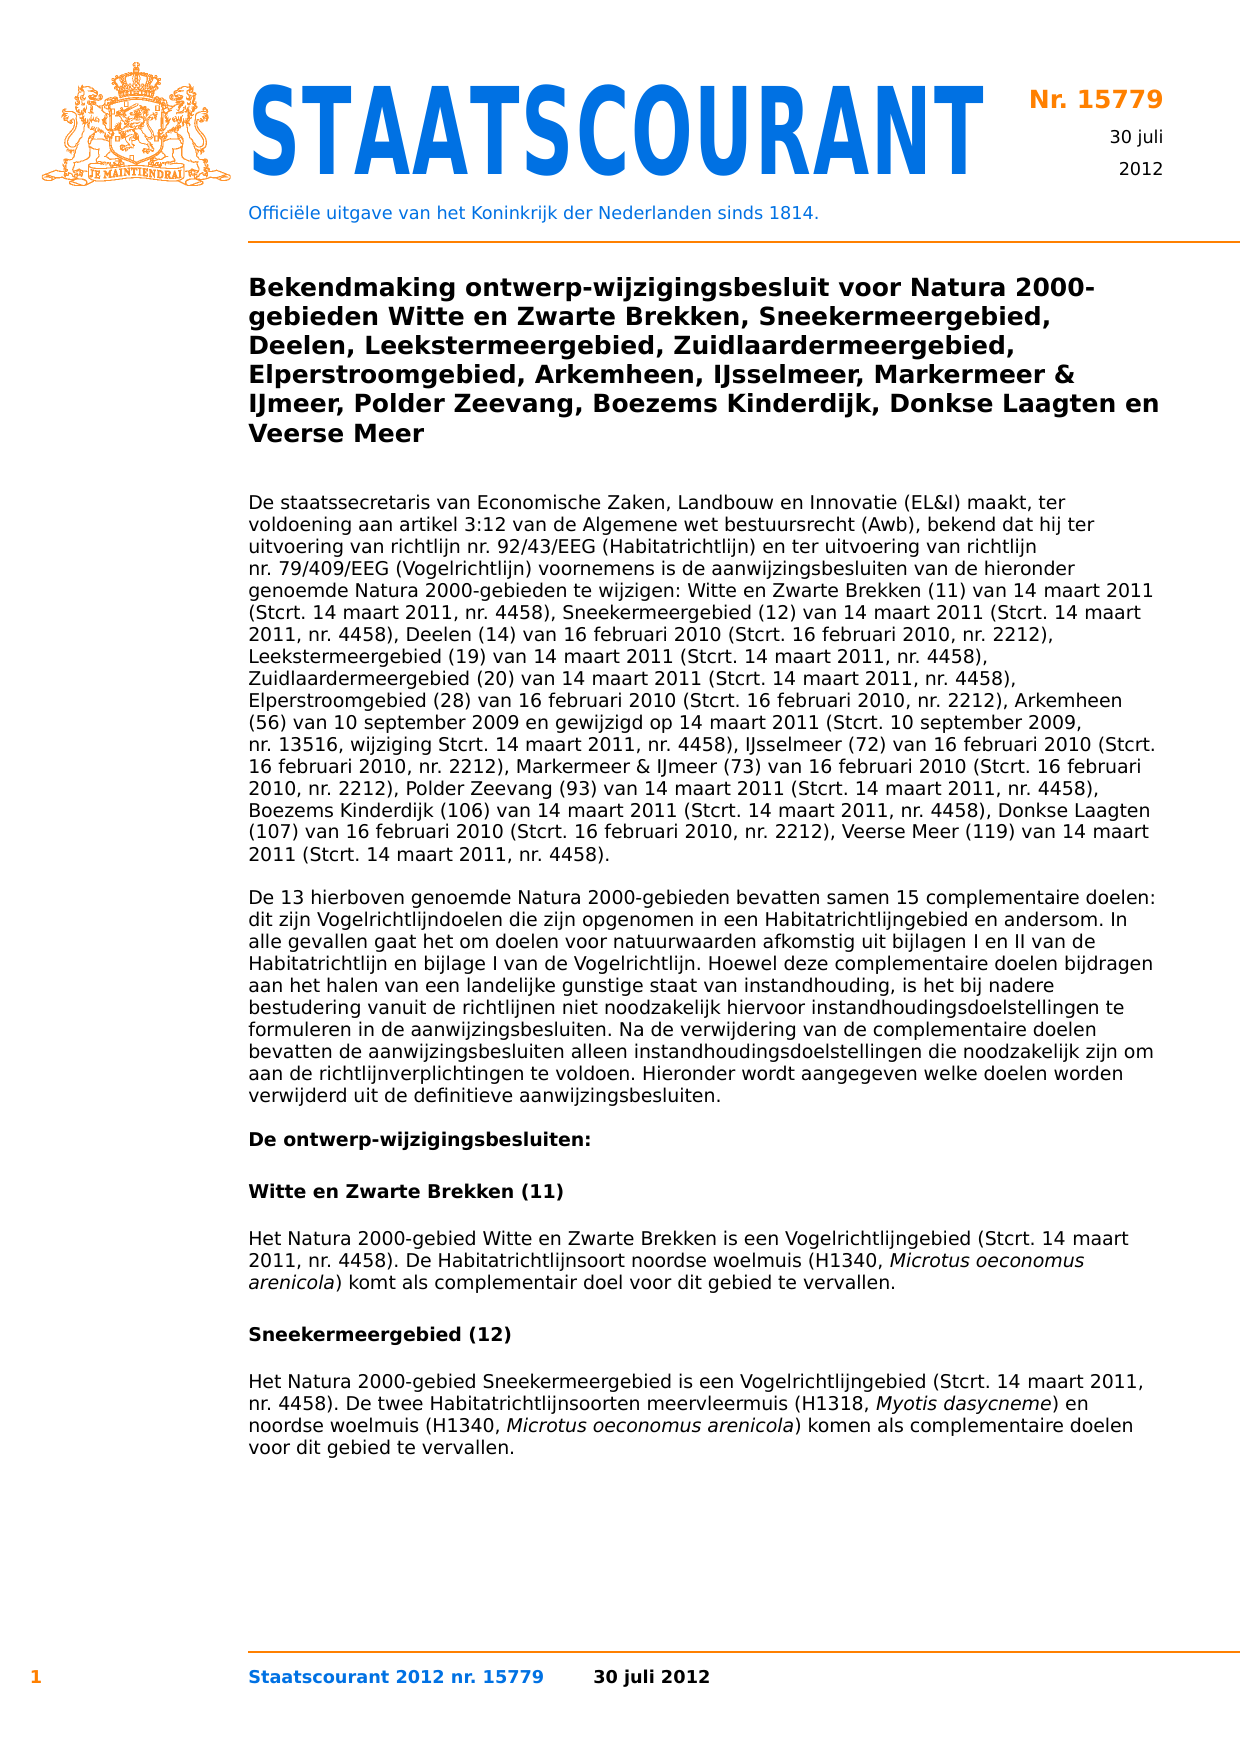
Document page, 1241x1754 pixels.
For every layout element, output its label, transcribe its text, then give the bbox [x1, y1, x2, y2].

text De ontwerp-wijzigingsbesluiten: [248, 1129, 1163, 1151]
subtitle Sneekermeergebied (12) [248, 1324, 1163, 1346]
picture [41, 62, 231, 186]
table_header Nr. 15779 [998, 62, 1240, 121]
text De staatssecretaris van Economische Zaken, Landbouw en Innovatie (EL&I) maakt, ter voldoening aan artikel 3:12 van de Algemene wet bestuursrecht (Awb), bekend dat hij ter uitvoering van richtlijn nr. 92/43/EEG (Habitatrichtlijn) en ter uitvoering van richtlijn nr. 79/409/EEG (Vogelrichtlijn) voornemens is de aanwijzingsbesluiten van de hieronder genoemde Natura 2000-gebieden te wijzigen: Witte en Zwarte Brekken (11) van 14 maart 2011 (Stcrt. 14 maart 2011, nr. 4458), Sneekermeergebied (12) van 14 maart 2011 (Stcrt. 14 maart 2011, nr. 4458), Deelen (14) van 16 februari 2010 (Stcrt. 16 februari 2010, nr. 2212), Leekstermeergebied (19) van 14 maart 2011 (Stcrt. 14 maart 2011, nr. 4458), Zuidlaardermeergebied (20) van 14 maart 2011 (Stcrt. 14 maart 2011, nr. 4458), Elperstroomgebied (28) van 16 februari 2010 (Stcrt. 16 februari 2010, nr. 2212), Arkemheen (56) van 10 september 2009 en gewijzigd op 14 maart 2011 (Stcrt. 10 september 2009, nr. 13516, wijziging Stcrt. 14 maart 2011, nr. 4458), IJsselmeer (72) van 16 februari 2010 (Stcrt. 16 februari 2010, nr. 2212), Markermeer & IJmeer (73) van 16 februari 2010 (Stcrt. 16 februari 2010, nr. 2212), Polder Zeevang (93) van 14 maart 2011 (Stcrt. 14 maart 2011, nr. 4458), Boezems Kinderdijk (106) van 14 maart 2011 (Stcrt. 14 maart 2011, nr. 4458), Donkse Laagten (107) van 16 februari 2010 (Stcrt. 16 februari 2010, nr. 2212), Veerse Meer (119) van 14 maart 2011 (Stcrt. 14 maart 2011, nr. 4458). [248, 492, 1163, 865]
subtitle Bekendmaking ontwerp-wijzigingsbesluit voor Natura 2000-gebieden Witte en Zwarte Brekken, Sneekermeergebied, Deelen, Leekstermeergebied, Zuidlaardermeergebied, Elperstroomgebied, Arkemheen, IJsselmeer, Markermeer & IJmeer, Polder Zeevang, Boezems Kinderdijk, Donkse Laagten en Veerse Meer [248, 273, 1163, 448]
table_cell 2012 [998, 153, 1240, 203]
table_header STAATSCOURANT [248, 62, 998, 203]
text Het Natura 2000-gebied Sneekermeergebied is een Vogelrichtlijngebied (Stcrt. 14 maart 2011, nr. 4458). De twee Habitatrichtlijnsoorten meervleermuis (H1318, Myotis dasycneme) en noordse woelmuis (H1340, Microtus oeconomus arenicola) komen als complementaire doelen voor dit gebied te vervallen. [248, 1371, 1163, 1459]
table_header [25, 62, 248, 241]
text Het Natura 2000-gebied Witte en Zwarte Brekken is een Vogelrichtlijngebied (Stcrt. 14 maart 2011, nr. 4458). De Habitatrichtlijnsoort noordse woelmuis (H1340, Microtus oeconomus arenicola) komt als complementair doel voor dit gebied te vervallen. [248, 1228, 1163, 1294]
table_cell 30 juli [998, 121, 1240, 153]
table_cell Officiële uitgave van het Koninkrijk der Nederlanden sinds 1814. [248, 203, 1240, 241]
subtitle Witte en Zwarte Brekken (11) [248, 1181, 1163, 1203]
text De 13 hierboven genoemde Natura 2000-gebieden bevatten samen 15 complementaire doelen: dit zijn Vogelrichtlijndoelen die zijn opgenomen in een Habitatrichtlijngebied en andersom. In alle gevallen gaat het om doelen voor natuurwaarden afkomstig uit bijlagen I en II van de Habitatrichtlijn en bijlage I van de Vogelrichtlijn. Hoewel deze complementaire doelen bijdragen aan het halen van een landelijke gunstige staat van instandhouding, is het bij nadere bestudering vanuit de richtlijnen niet noodzakelijk hiervoor instandhoudingsdoelstellingen te formuleren in de aanwijzingsbesluiten. Na de verwijdering van de complementaire doelen bevatten de aanwijzingsbesluiten alleen instandhoudingsdoelstellingen die noodzakelijk zijn om aan de richtlijnverplichtingen te voldoen. Hieronder wordt aangegeven welke doelen worden verwijderd uit de definitieve aanwijzingsbesluiten. [248, 887, 1163, 1107]
